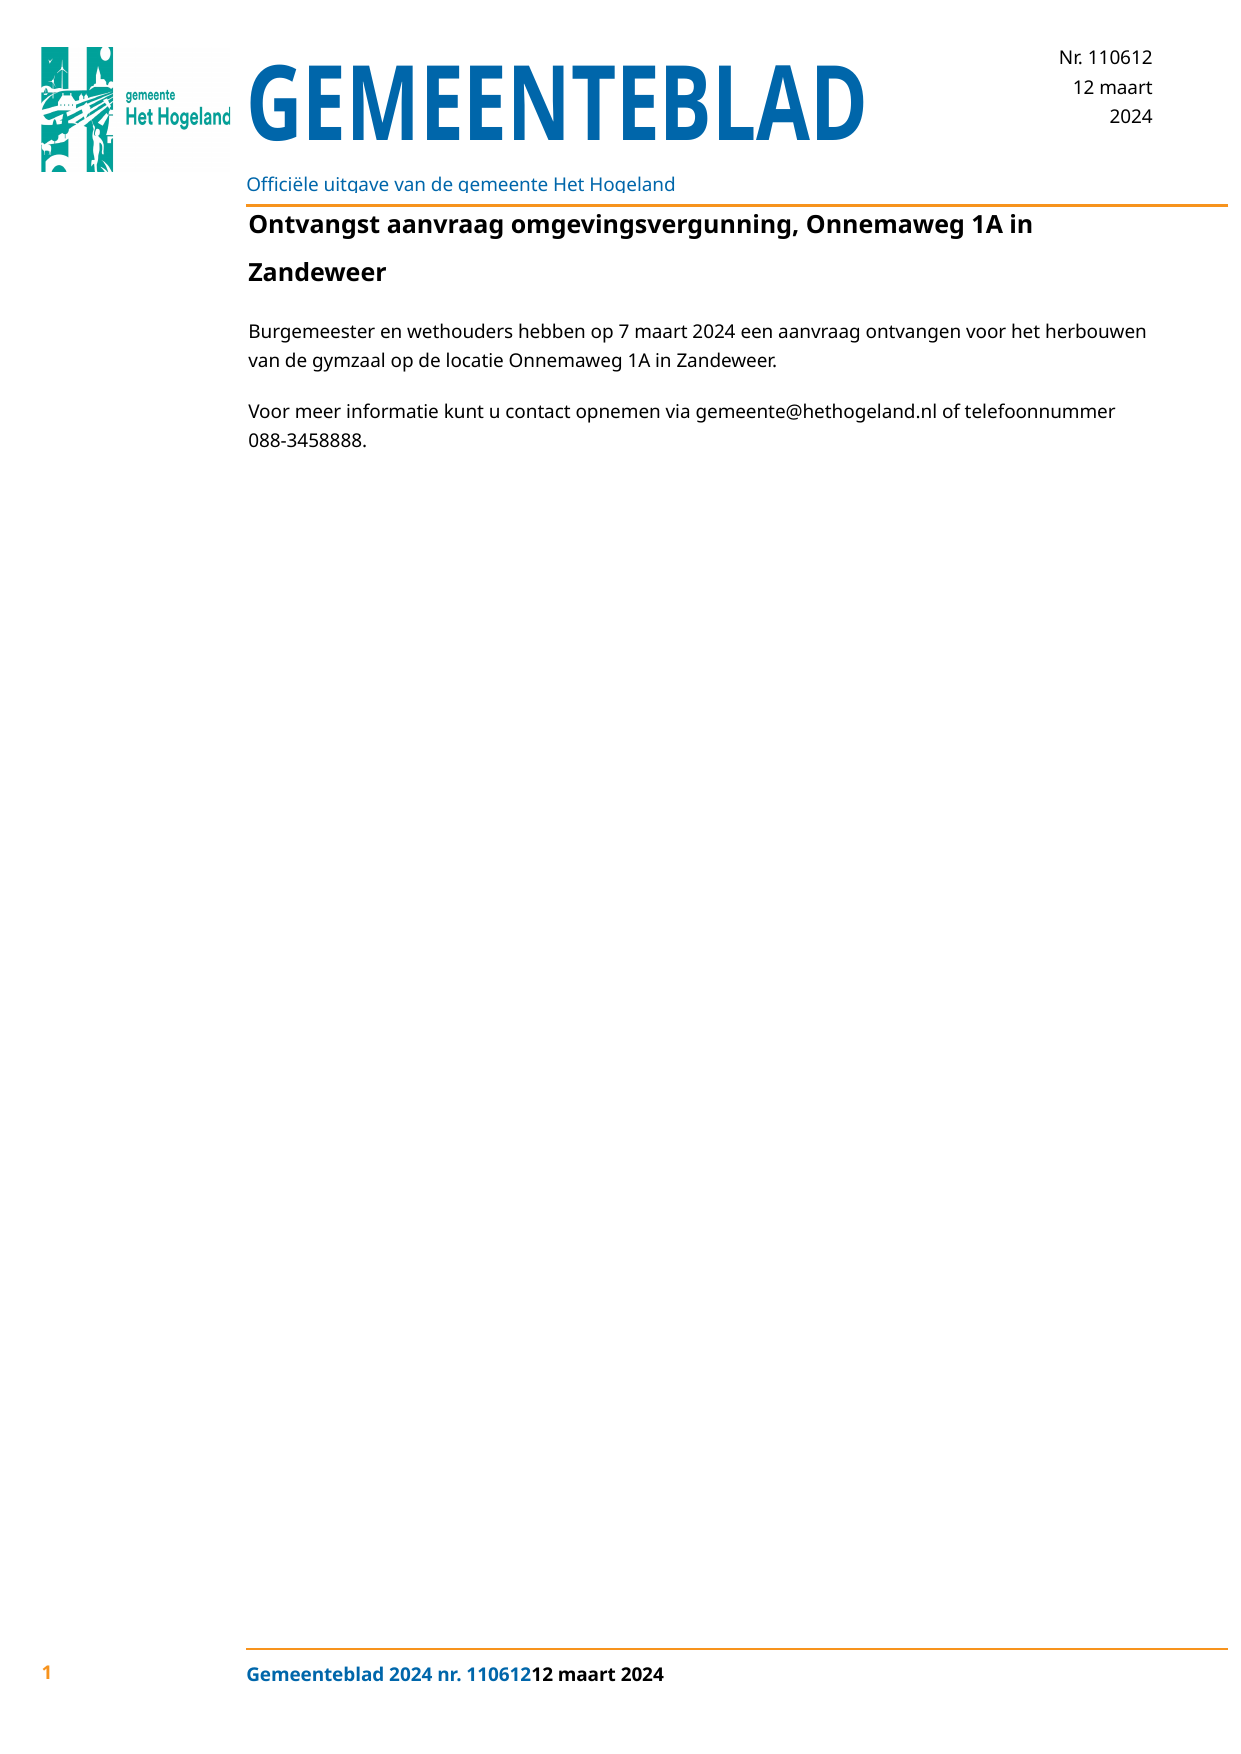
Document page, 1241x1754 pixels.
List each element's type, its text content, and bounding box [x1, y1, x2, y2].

text Ontvangst aanvraag omgevingsvergunning, Onnemaweg 1A in Zandeweer [248, 207, 1152, 288]
text Voor meer informatie kunt u contact opnemen via gemeente@hethogeland.nl of telefoonnummer 088-3458888. [248, 398, 1152, 453]
text Burgemeester en wethouders hebben op 7 maart 2024 een aanvraag ontvangen voor het herbouwen van de gymzaal op de locatie Onnemaweg 1A in Zandeweer. [248, 318, 1152, 373]
picture [41, 47, 231, 172]
